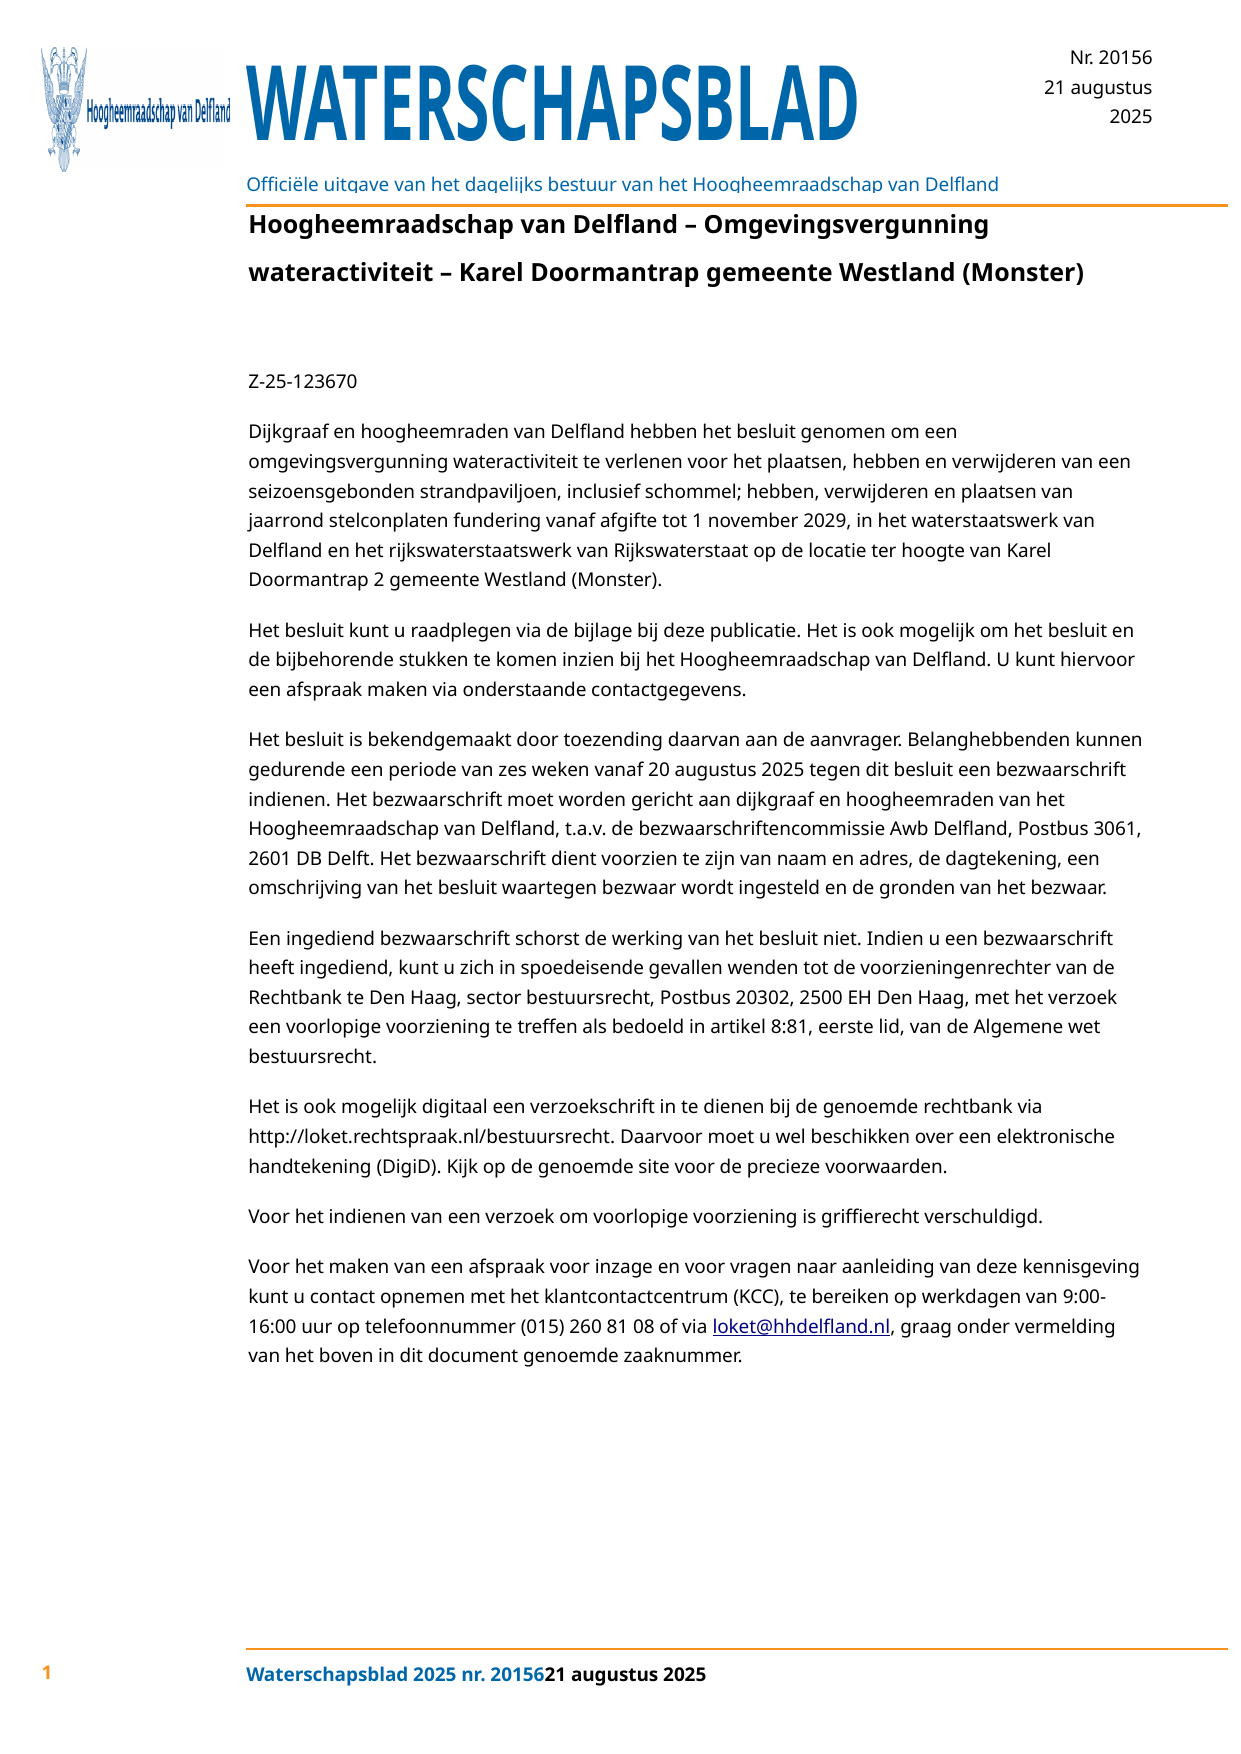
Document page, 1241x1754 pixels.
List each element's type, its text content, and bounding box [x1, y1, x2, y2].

text Voor het indienen van een verzoek om voorlopige voorziening is griffierecht verschuldigd. [248, 1203, 1152, 1229]
text Z-25-123670 [248, 368, 1152, 394]
text Een ingediend bezwaarschrift schorst de werking van het besluit niet. Indien u een bezwaarschrift heeft ingediend, kunt u zich in spoedeisende gevallen wenden tot de voorzieningenrechter van de Rechtbank te Den Haag, sector bestuursrecht, Postbus 20302, 2500 EH Den Haag, met het verzoek een voorlopige voorziening te treffen als bedoeld in artikel 8:81, eerste lid, van de Algemene wet bestuursrecht. [248, 925, 1152, 1069]
text Hoogheemraadschap van Delfland – Omgevingsvergunning wateractiviteit – Karel Doormantrap gemeente Westland (Monster) [248, 207, 1152, 288]
text Het besluit kunt u raadplegen via de bijlage bij deze publicatie. Het is ook mogelijk om het besluit en de bijbehorende stukken te komen inzien bij het Hoogheemraadschap van Delfland. U kunt hiervoor een afspraak maken via onderstaande contactgegevens. [248, 617, 1152, 702]
text Dijkgraaf en hoogheemraden van Delfland hebben het besluit genomen om een omgevingsvergunning wateractiviteit te verlenen voor het plaatsen, hebben en verwijderen van een seizoensgebonden strandpaviljoen, inclusief schommel; hebben, verwijderen en plaatsen van jaarrond stelconplaten fundering vanaf afgifte tot 1 november 2029, in het waterstaatswerk van Delfland en het rijkswaterstaatswerk van Rijkswaterstaat op de locatie ter hoogte van Karel Doormantrap 2 gemeente Westland (Monster). [248, 419, 1152, 592]
picture [41, 47, 231, 172]
text Het is ook mogelijk digitaal een verzoekschrift in te dienen bij de genoemde rechtbank via http://loket.rechtspraak.nl/bestuursrecht. Daarvoor moet u wel beschikken over een elektronische handtekening (DigiD). Kijk op de genoemde site voor de precieze voorwaarden. [248, 1094, 1152, 1179]
text Het besluit is bekendgemaakt door toezending daarvan aan de aanvrager. Belanghebbenden kunnen gedurende een periode van zes weken vanaf 20 augustus 2025 tegen dit besluit een bezwaarschrift indienen. Het bezwaarschrift moet worden gericht aan dijkgraaf en hoogheemraden van het Hoogheemraadschap van Delfland, t.a.v. de bezwaarschriftencommissie Awb Delfland, Postbus 3061, 2601 DB Delft. Het bezwaarschrift dient voorzien te zijn van naam en adres, de dagtekening, een omschrijving van het besluit waartegen bezwaar wordt ingesteld en de gronden van het bezwaar. [248, 727, 1152, 900]
text Voor het maken van een afspraak voor inzage en voor vragen naar aanleiding van deze kennisgeving kunt u contact opnemen met het klantcontactcentrum (KCC), te bereiken op werkdagen van 9:00-16:00 uur op telefoonnummer (015) 260 81 08 of via loket@hhdelfland.nl, graag onder vermelding van het boven in dit document genoemde zaaknummer. [248, 1254, 1152, 1368]
